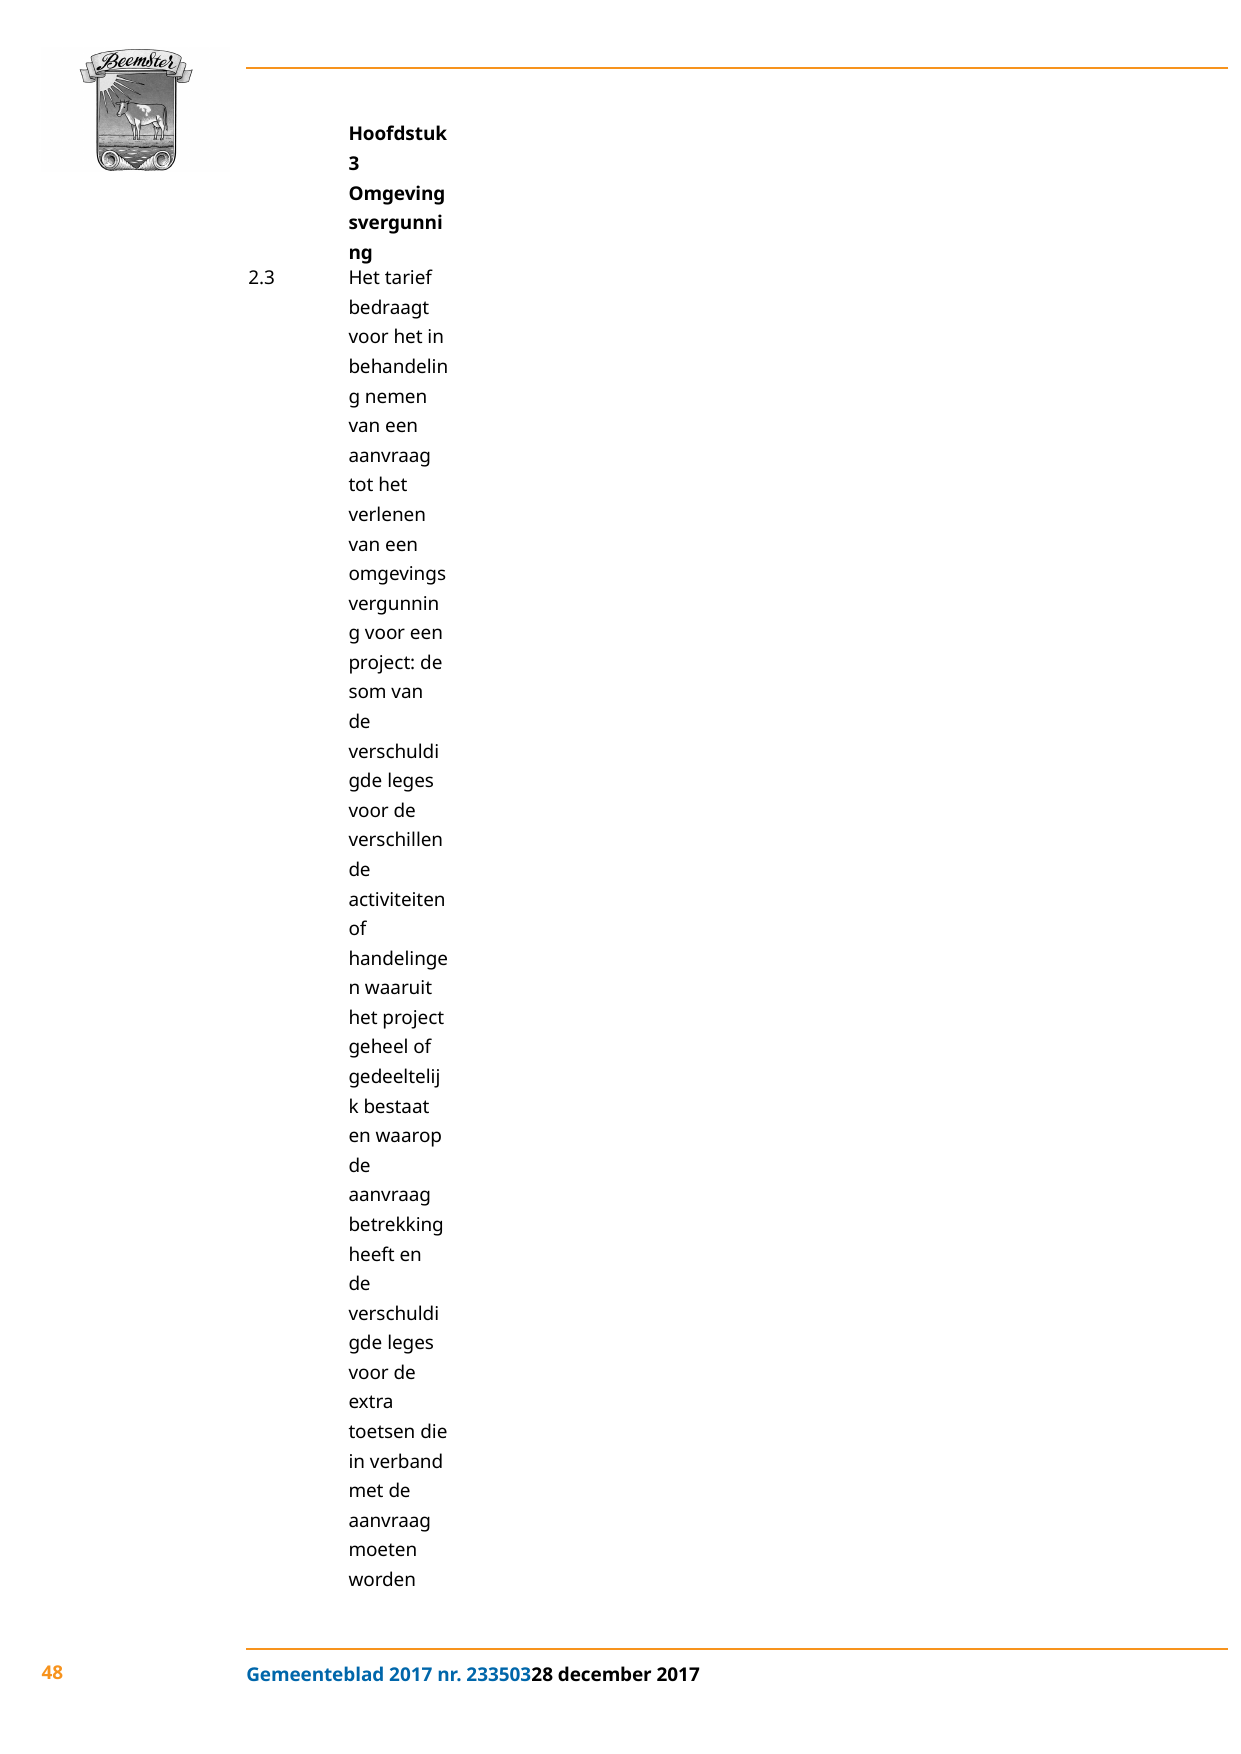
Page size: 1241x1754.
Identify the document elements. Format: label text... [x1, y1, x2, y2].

table_cell [248, 95, 348, 121]
table_cell [248, 121, 348, 264]
table_cell Het tarief bedraagt voor het in behandeling nemen van een aanvraag tot het verlenen van een omgevingsvergunning voor een project: de som van de verschuldigde leges voor de verschillende activiteiten of handelingen waaruit het project geheel of gedeeltelijk bestaat en waarop de aanvraag betrekking heeft en de verschuldigde leges voor de extra toetsen die in verband met de aanvraag moeten worden [348, 265, 449, 1592]
table_cell [449, 265, 549, 1592]
table_cell [348, 95, 449, 121]
picture [41, 47, 231, 172]
table_cell [449, 95, 549, 121]
table_cell Hoofdstuk 3 Omgevingsvergunning [348, 121, 449, 264]
table_cell [449, 121, 549, 264]
table_cell 2.3 [248, 265, 348, 1592]
